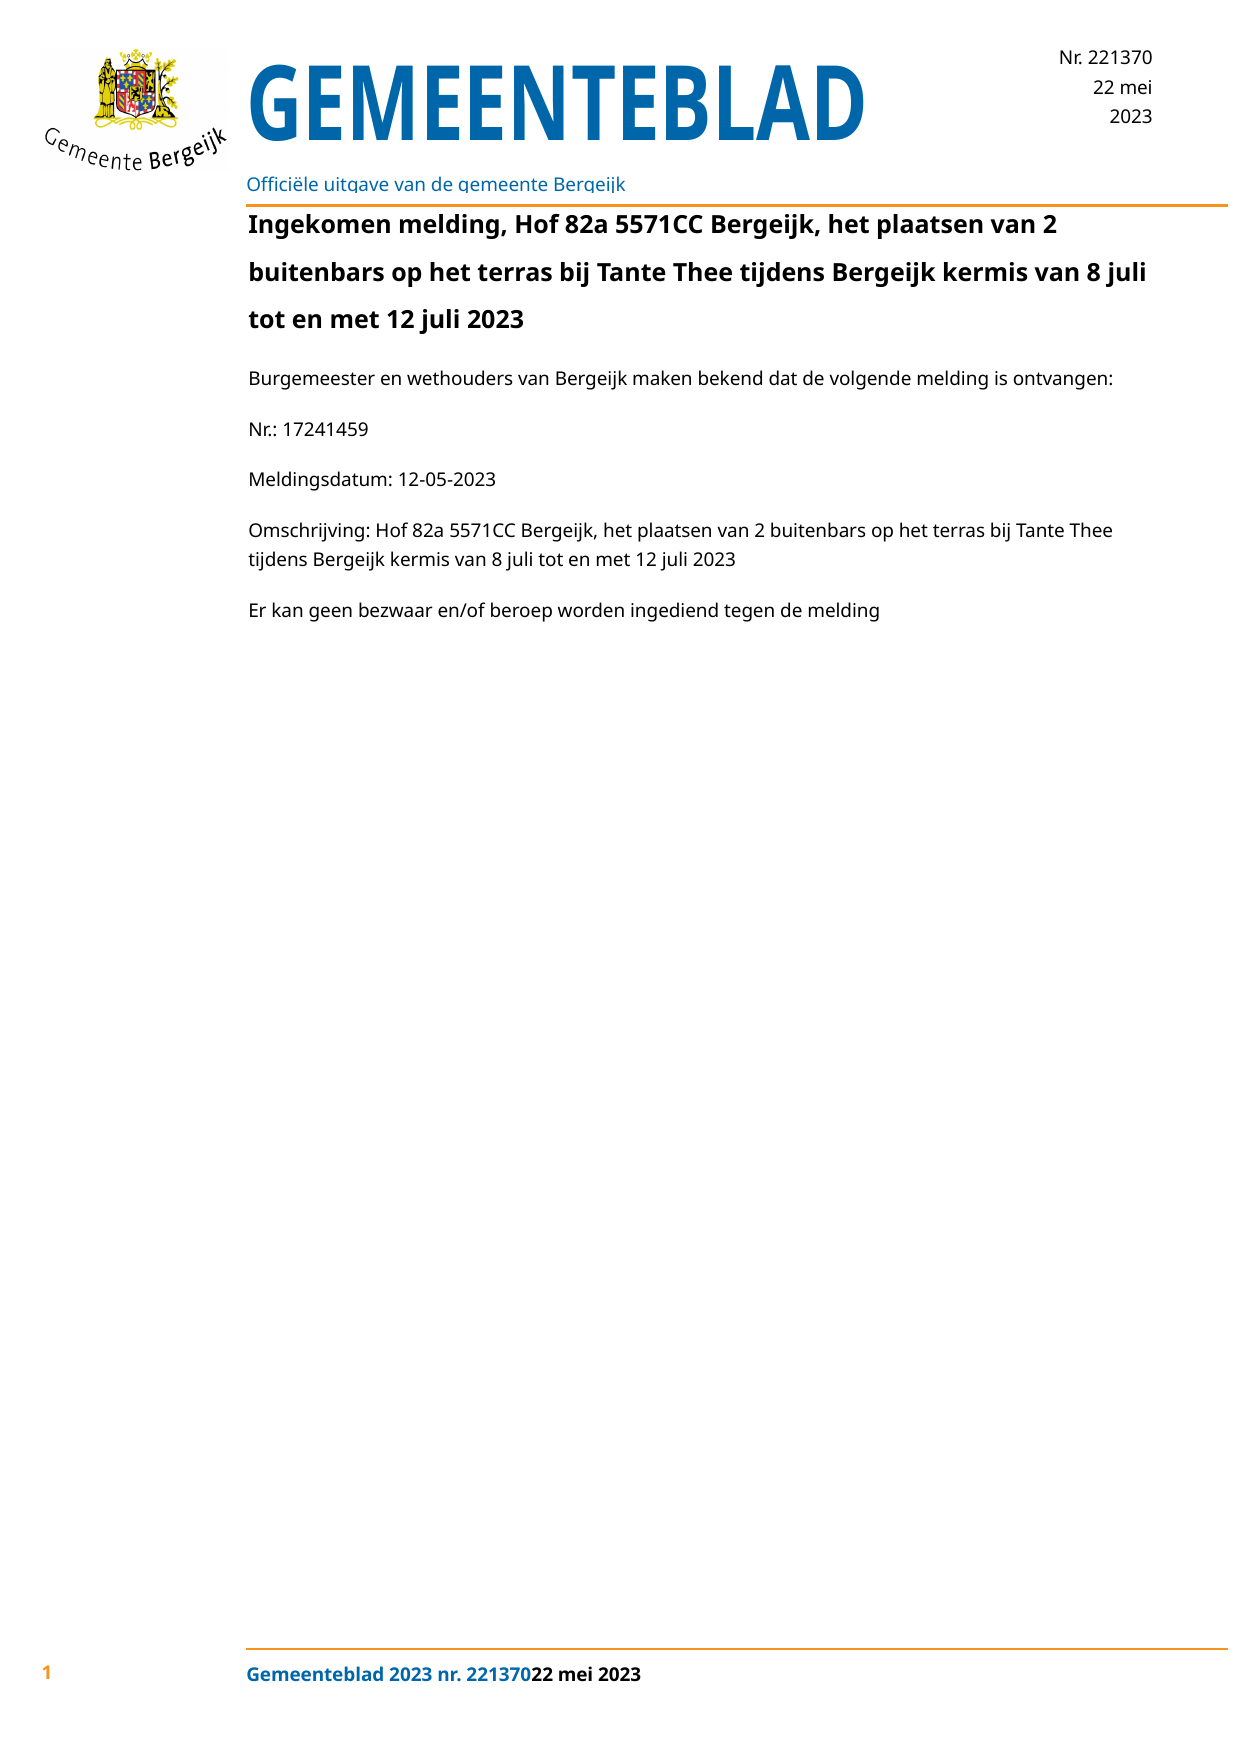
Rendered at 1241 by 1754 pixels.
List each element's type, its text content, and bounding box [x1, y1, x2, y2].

text Meldingsdatum: 12-05-2023 [248, 466, 1152, 492]
text Nr.: 17241459 [248, 416, 1152, 442]
text Burgemeester en wethouders van Bergeijk maken bekend dat de volgende melding is ontvangen: [248, 366, 1152, 391]
picture [41, 47, 231, 172]
text Er kan geen bezwaar en/of beroep worden ingediend tegen de melding [248, 597, 1152, 622]
text Omschrijving: Hof 82a 5571CC Bergeijk, het plaatsen van 2 buitenbars op het terras bij Tante Thee tijdens Bergeijk kermis van 8 juli tot en met 12 juli 2023 [248, 517, 1152, 572]
text Ingekomen melding, Hof 82a 5571CC Bergeijk, het plaatsen van 2 buitenbars op het terras bij Tante Thee tijdens Bergeijk kermis van 8 juli tot en met 12 juli 2023 [248, 207, 1152, 336]
